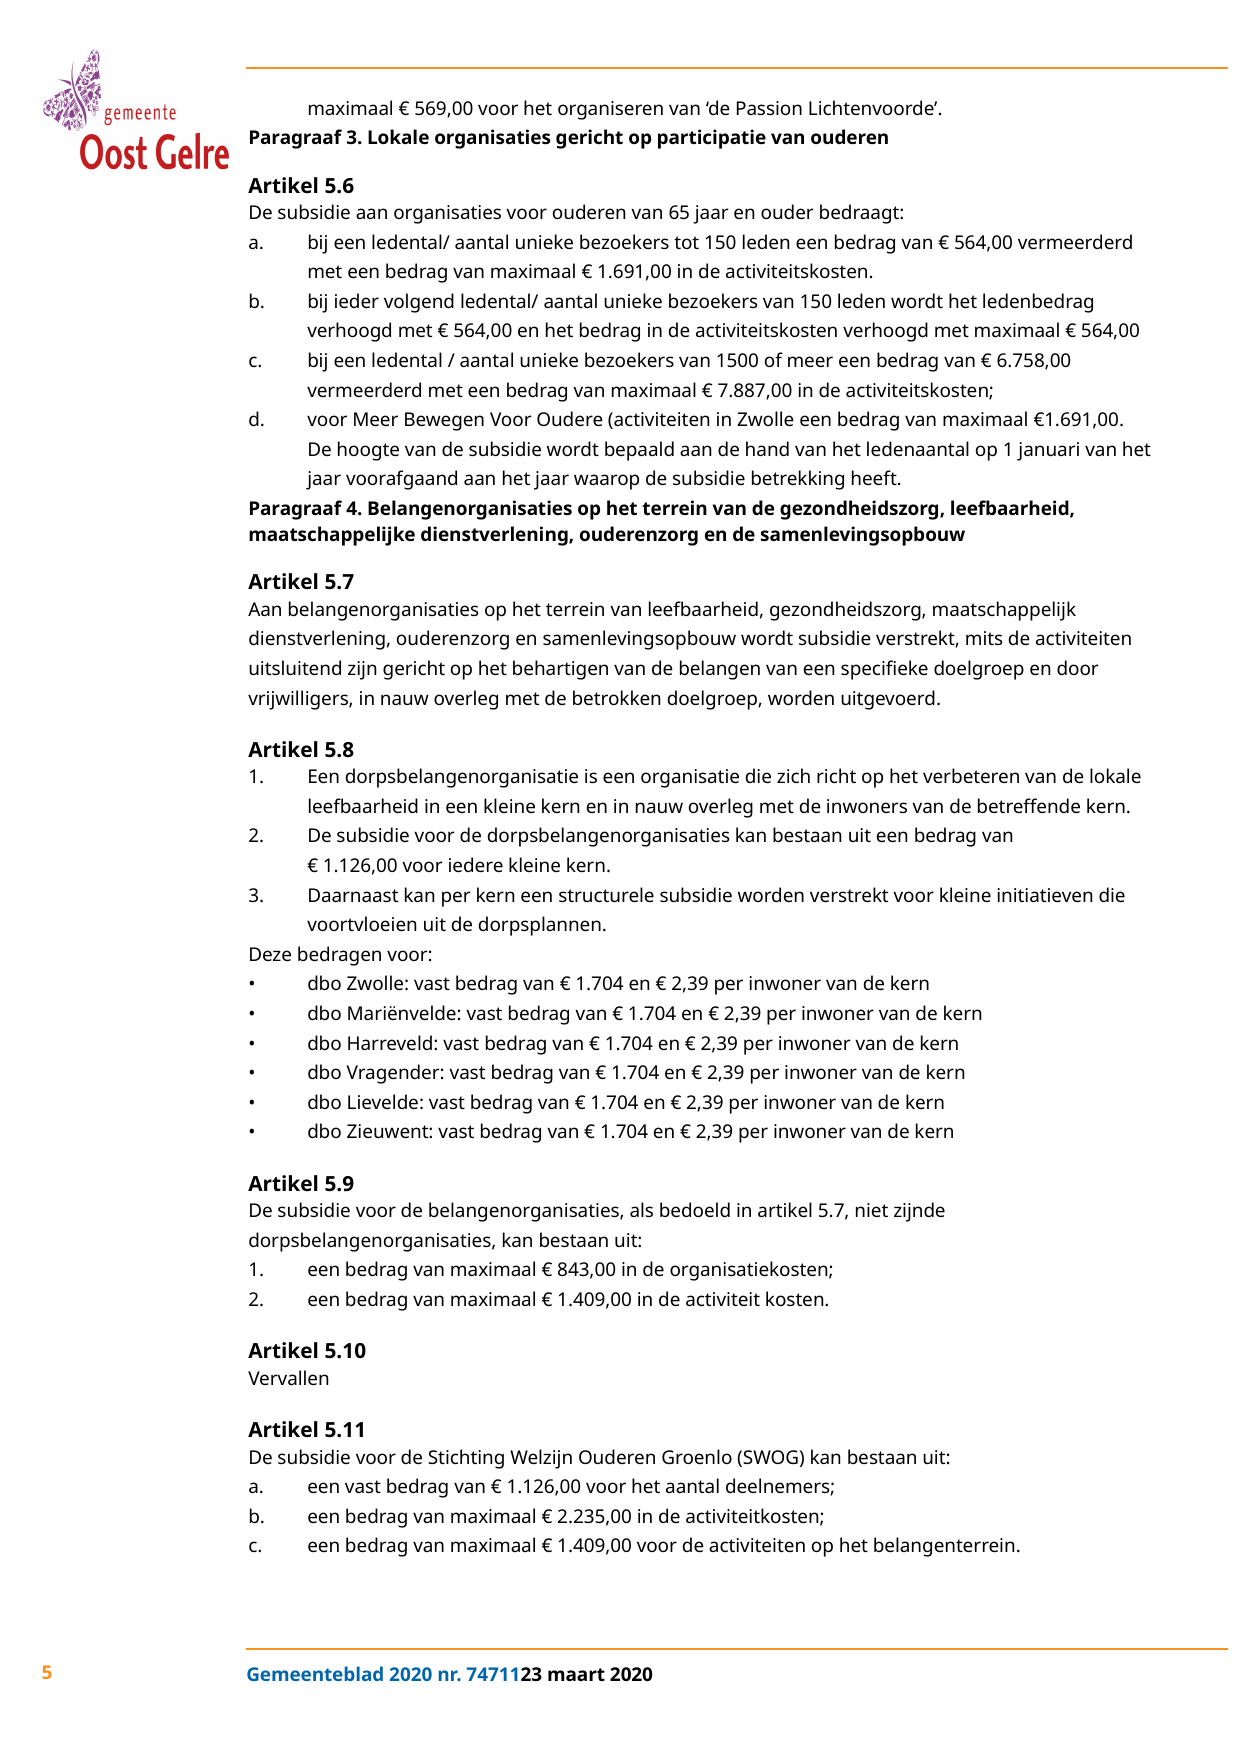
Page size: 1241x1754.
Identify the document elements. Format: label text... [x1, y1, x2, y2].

list De hoogte van de subsidie wordt bepaald aan de hand van het ledenaantal op 1 januari van het jaar voorafgaand aan het jaar waarop de subsidie betrekking heeft. [248, 436, 1152, 491]
list dbo Vragender: vast bedrag van € 1.704 en € 2,39 per inwoner van de kern [248, 1059, 1152, 1085]
text Artikel 5.7 [248, 567, 1152, 596]
text Artikel 5.6 [248, 171, 1152, 199]
text De subsidie voor de belangenorganisaties, als bedoeld in artikel 5.7, niet zijnde dorpsbelangenorganisaties, kan bestaan uit: [248, 1197, 1152, 1253]
list bij een ledental/ aantal unieke bezoekers tot 150 leden een bedrag van € 564,00 vermeerderd met een bedrag van maximaal € 1.691,00 in de activiteitskosten. [248, 229, 1152, 284]
picture [41, 47, 231, 172]
list maximaal € 569,00 voor het organiseren van ‘de Passion Lichtenvoorde’. [248, 95, 1152, 121]
text Artikel 5.8 [248, 735, 1152, 763]
list bij een ledental / aantal unieke bezoekers van 1500 of meer een bedrag van € 6.758,00 vermeerderd met een bedrag van maximaal € 7.887,00 in de activiteitskosten; [248, 347, 1152, 403]
list een bedrag van maximaal € 843,00 in de organisatiekosten; [248, 1257, 1152, 1282]
list dbo Harreveld: vast bedrag van € 1.704 en € 2,39 per inwoner van de kern [248, 1030, 1152, 1056]
text De subsidie aan organisaties voor ouderen van 65 jaar en ouder bedraagt: [248, 199, 1152, 225]
list bij ieder volgend ledental/ aantal unieke bezoekers van 150 leden wordt het ledenbedrag verhoogd met € 564,00 en het bedrag in de activiteitskosten verhoogd met maximaal € 564,00 [248, 288, 1152, 343]
list Een dorpsbelangenorganisatie is een organisatie die zich richt op het verbeteren van de lokale leefbaarheid in een kleine kern en in nauw overleg met de inwoners van de betreffende kern. [248, 763, 1152, 819]
list Daarnaast kan per kern een structurele subsidie worden verstrekt voor kleine initiatieven die voortvloeien uit de dorpsplannen. [248, 882, 1152, 937]
text Artikel 5.11 [248, 1415, 1152, 1444]
list € 1.126,00 voor iedere kleine kern. [248, 852, 1152, 878]
text Vervallen [248, 1365, 1152, 1391]
list dbo Lievelde: vast bedrag van € 1.704 en € 2,39 per inwoner van de kern [248, 1089, 1152, 1115]
list De subsidie voor de dorpsbelangenorganisaties kan bestaan uit een bedrag van [248, 823, 1152, 848]
list dbo Zieuwent: vast bedrag van € 1.704 en € 2,39 per inwoner van de kern [248, 1118, 1152, 1144]
text De subsidie voor de Stichting Welzijn Ouderen Groenlo (SWOG) kan bestaan uit: [248, 1444, 1152, 1469]
text Deze bedragen voor: [248, 941, 1152, 967]
text Paragraaf 3. Lokale organisaties gericht op participatie van ouderen [248, 124, 1152, 150]
list een vast bedrag van € 1.126,00 voor het aantal deelnemers; [248, 1473, 1152, 1499]
text Paragraaf 4. Belangenorganisaties op het terrein van de gezondheidszorg, leefbaarheid, maatschappelijke dienstverlening, ouderenzorg en de samenlevingsopbouw [248, 495, 1152, 547]
list een bedrag van maximaal € 1.409,00 voor de activiteiten op het belangenterrein. [248, 1533, 1152, 1558]
list dbo Zwolle: vast bedrag van € 1.704 en € 2,39 per inwoner van de kern [248, 971, 1152, 996]
list dbo Mariënvelde: vast bedrag van € 1.704 en € 2,39 per inwoner van de kern [248, 1000, 1152, 1026]
text Artikel 5.9 [248, 1169, 1152, 1197]
list een bedrag van maximaal € 2.235,00 in de activiteitkosten; [248, 1503, 1152, 1529]
list een bedrag van maximaal € 1.409,00 in de activiteit kosten. [248, 1286, 1152, 1312]
text Artikel 5.10 [248, 1337, 1152, 1365]
list voor Meer Bewegen Voor Oudere (activiteiten in Zwolle een bedrag van maximaal €1.691,00. [248, 406, 1152, 432]
text Aan belangenorganisaties op het terrein van leefbaarheid, gezondheidszorg, maatschappelijk dienstverlening, ouderenzorg en samenlevingsopbouw wordt subsidie verstrekt, mits de activiteiten uitsluitend zijn gericht op het behartigen van de belangen van een specifieke doelgroep en door vrijwilligers, in nauw overleg met de betrokken doelgroep, worden uitgevoerd. [248, 596, 1152, 710]
